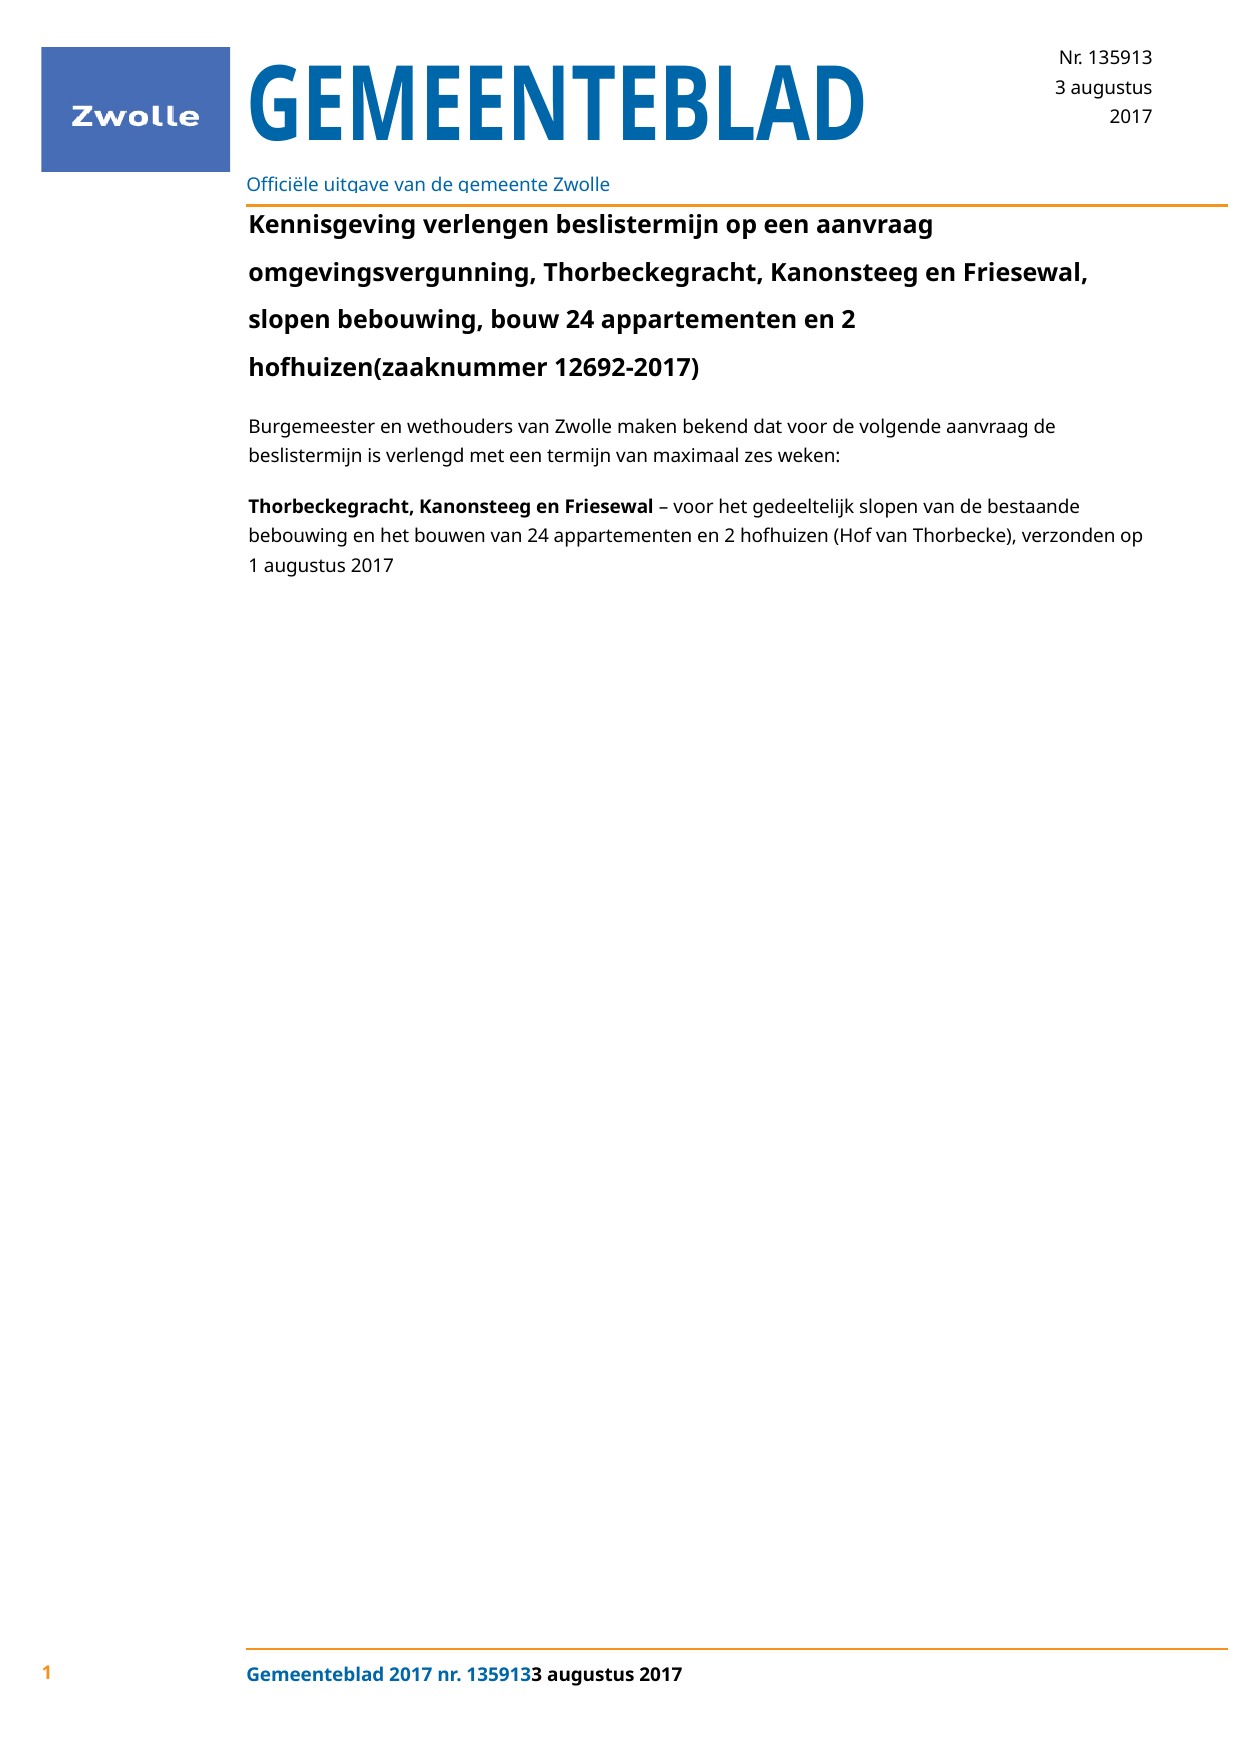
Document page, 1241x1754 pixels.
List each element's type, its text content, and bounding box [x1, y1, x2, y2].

text Kennisgeving verlengen beslistermijn op een aanvraag omgevingsvergunning, Thorbeckegracht, Kanonsteeg en Friesewal, slopen bebouwing, bouw 24 appartementen en 2 hofhuizen(zaaknummer 12692-2017) [248, 207, 1152, 384]
text Thorbeckegracht, Kanonsteeg en Friesewal – voor het gedeeltelijk slopen van de bestaande bebouwing en het bouwen van 24 appartementen en 2 hofhuizen (Hof van Thorbecke), verzonden op 1 augustus 2017 [248, 493, 1152, 578]
text Burgemeester en wethouders van Zwolle maken bekend dat voor de volgende aanvraag de beslistermijn is verlengd met een termijn van maximaal zes weken: [248, 413, 1152, 468]
picture [41, 47, 231, 172]
